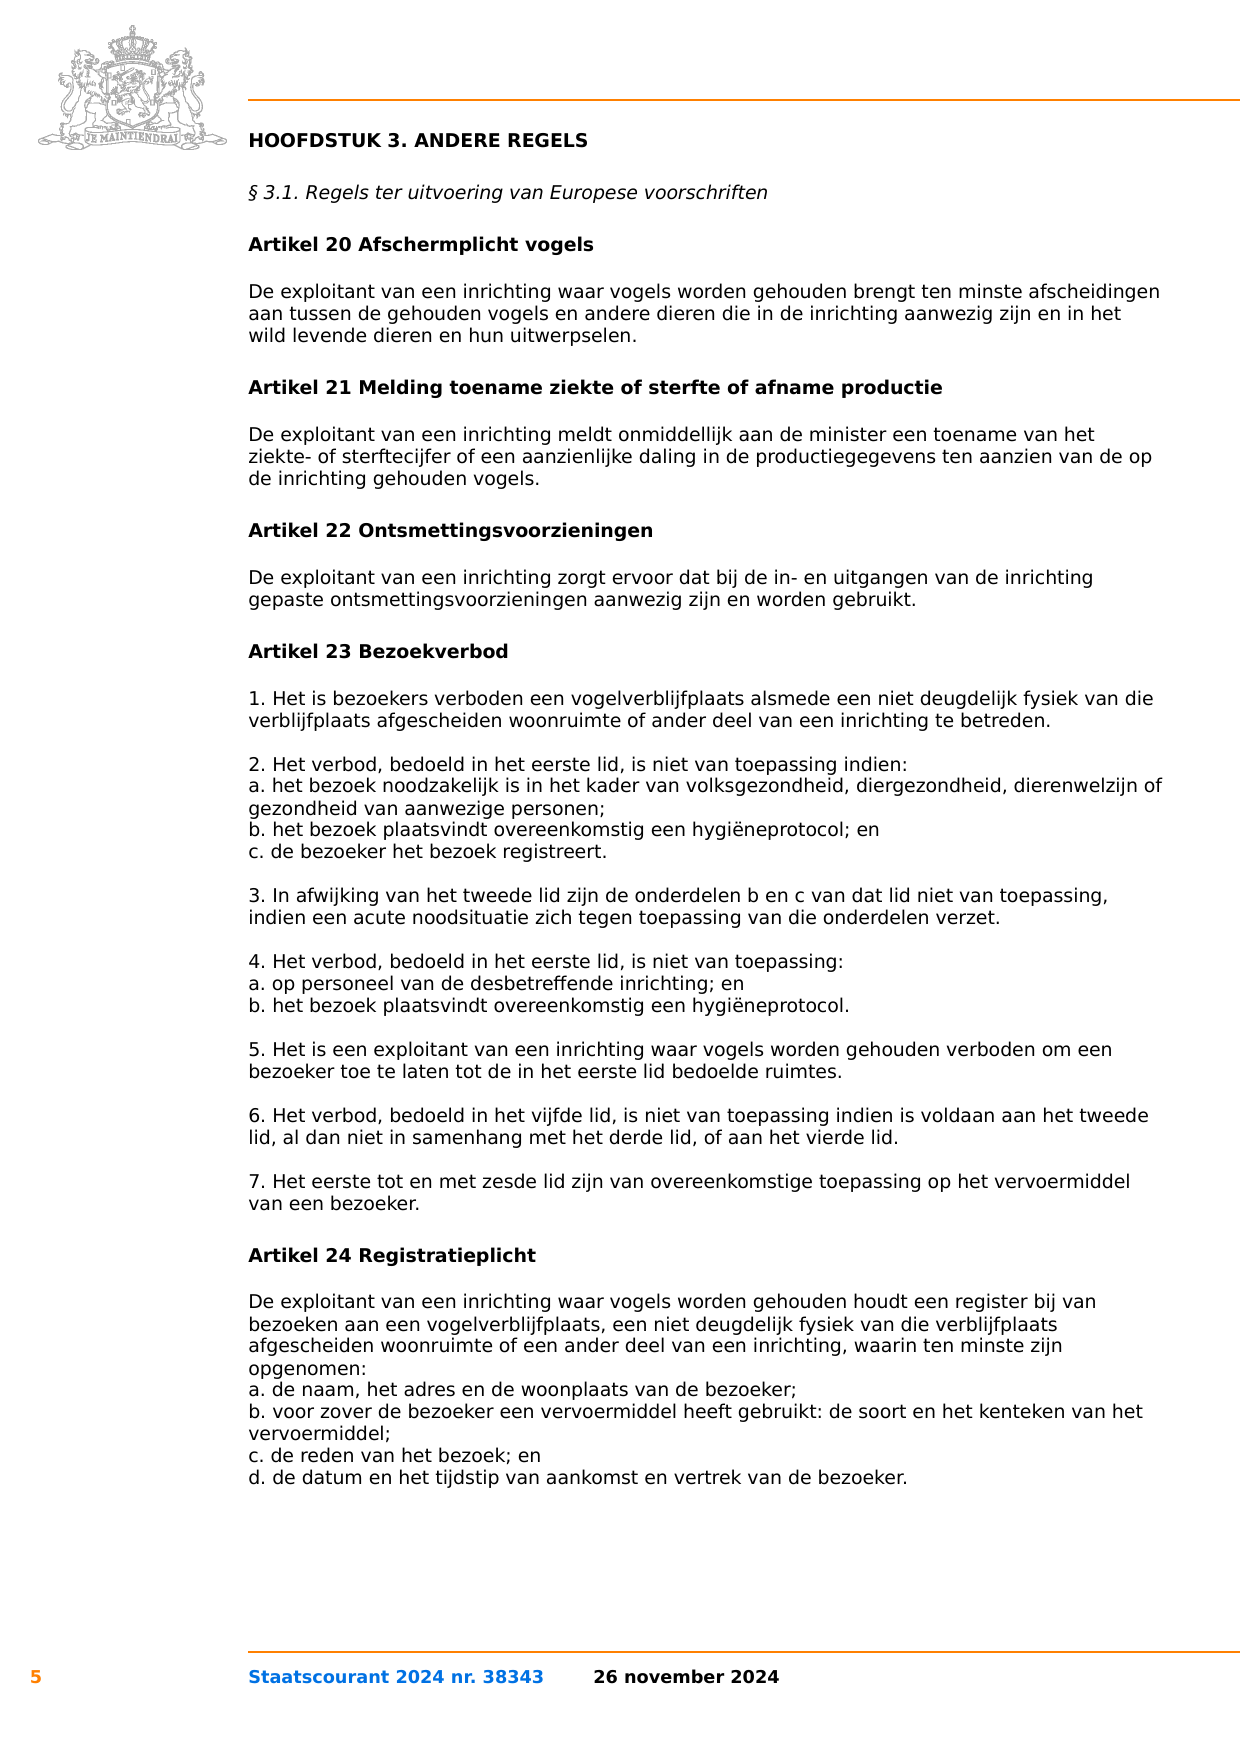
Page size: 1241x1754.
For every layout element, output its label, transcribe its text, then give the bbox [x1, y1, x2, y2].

subtitle § 3.1. Regels ter uitvoering van Europese voorschriften [248, 182, 1163, 204]
text c. de reden van het bezoek; en [248, 1445, 1163, 1467]
text De exploitant van een inrichting waar vogels worden gehouden houdt een register bij van bezoeken aan een vogelverblijfplaats, een niet deugdelijk fysiek van die verblijfplaats afgescheiden woonruimte of een ander deel van een inrichting, waarin ten minste zijn opgenomen: [248, 1291, 1163, 1379]
subtitle Artikel 20 Afschermplicht vogels [248, 234, 1163, 256]
subtitle Artikel 21 Melding toename ziekte of sterfte of afname productie [248, 377, 1163, 399]
text 2. Het verbod, bedoeld in het eerste lid, is niet van toepassing indien: [248, 753, 1163, 775]
text b. het bezoek plaatsvindt overeenkomstig een hygiëneprotocol. [248, 995, 1163, 1017]
text 7. Het eerste tot en met zesde lid zijn van overeenkomstige toepassing op het vervoermiddel van een bezoeker. [248, 1171, 1163, 1214]
text De exploitant van een inrichting zorgt ervoor dat bij de in- en uitgangen van de inrichting gepaste ontsmettingsvoorzieningen aanwezig zijn en worden gebruikt. [248, 567, 1163, 611]
text a. de naam, het adres en de woonplaats van de bezoeker; [248, 1379, 1163, 1401]
text 5. Het is een exploitant van een inrichting waar vogels worden gehouden verboden om een bezoeker toe te laten tot de in het eerste lid bedoelde ruimtes. [248, 1039, 1163, 1083]
text 1. Het is bezoekers verboden een vogelverblijfplaats alsmede een niet deugdelijk fysiek van die verblijfplaats afgescheiden woonruimte of ander deel van een inrichting te betreden. [248, 688, 1163, 732]
text b. het bezoek plaatsvindt overeenkomstig een hygiëneprotocol; en [248, 819, 1163, 841]
text b. voor zover de bezoeker een vervoermiddel heeft gebruikt: de soort en het kenteken van het vervoermiddel; [248, 1401, 1163, 1445]
text a. op personeel van de desbetreffende inrichting; en [248, 973, 1163, 995]
picture [38, 25, 227, 150]
subtitle HOOFDSTUK 3. ANDERE REGELS [248, 130, 1163, 152]
text c. de bezoeker het bezoek registreert. [248, 841, 1163, 863]
text 3. In afwijking van het tweede lid zijn de onderdelen b en c van dat lid niet van toepassing, indien een acute noodsituatie zich tegen toepassing van die onderdelen verzet. [248, 885, 1163, 929]
subtitle Artikel 22 Ontsmettingsvoorzieningen [248, 520, 1163, 542]
text 4. Het verbod, bedoeld in het eerste lid, is niet van toepassing: [248, 951, 1163, 973]
text d. de datum en het tijdstip van aankomst en vertrek van de bezoeker. [248, 1467, 1163, 1489]
text De exploitant van een inrichting meldt onmiddellijk aan de minister een toename van het ziekte- of sterftecijfer of een aanzienlijke daling in de productiegegevens ten aanzien van de op de inrichting gehouden vogels. [248, 424, 1163, 490]
text De exploitant van een inrichting waar vogels worden gehouden brengt ten minste afscheidingen aan tussen de gehouden vogels en andere dieren die in de inrichting aanwezig zijn en in het wild levende dieren en hun uitwerpselen. [248, 281, 1163, 347]
subtitle Artikel 24 Registratieplicht [248, 1244, 1163, 1266]
text a. het bezoek noodzakelijk is in het kader van volksgezondheid, diergezondheid, dierenwelzijn of gezondheid van aanwezige personen; [248, 775, 1163, 819]
text 6. Het verbod, bedoeld in het vijfde lid, is niet van toepassing indien is voldaan aan het tweede lid, al dan niet in samenhang met het derde lid, of aan het vierde lid. [248, 1105, 1163, 1149]
subtitle Artikel 23 Bezoekverbod [248, 641, 1163, 663]
